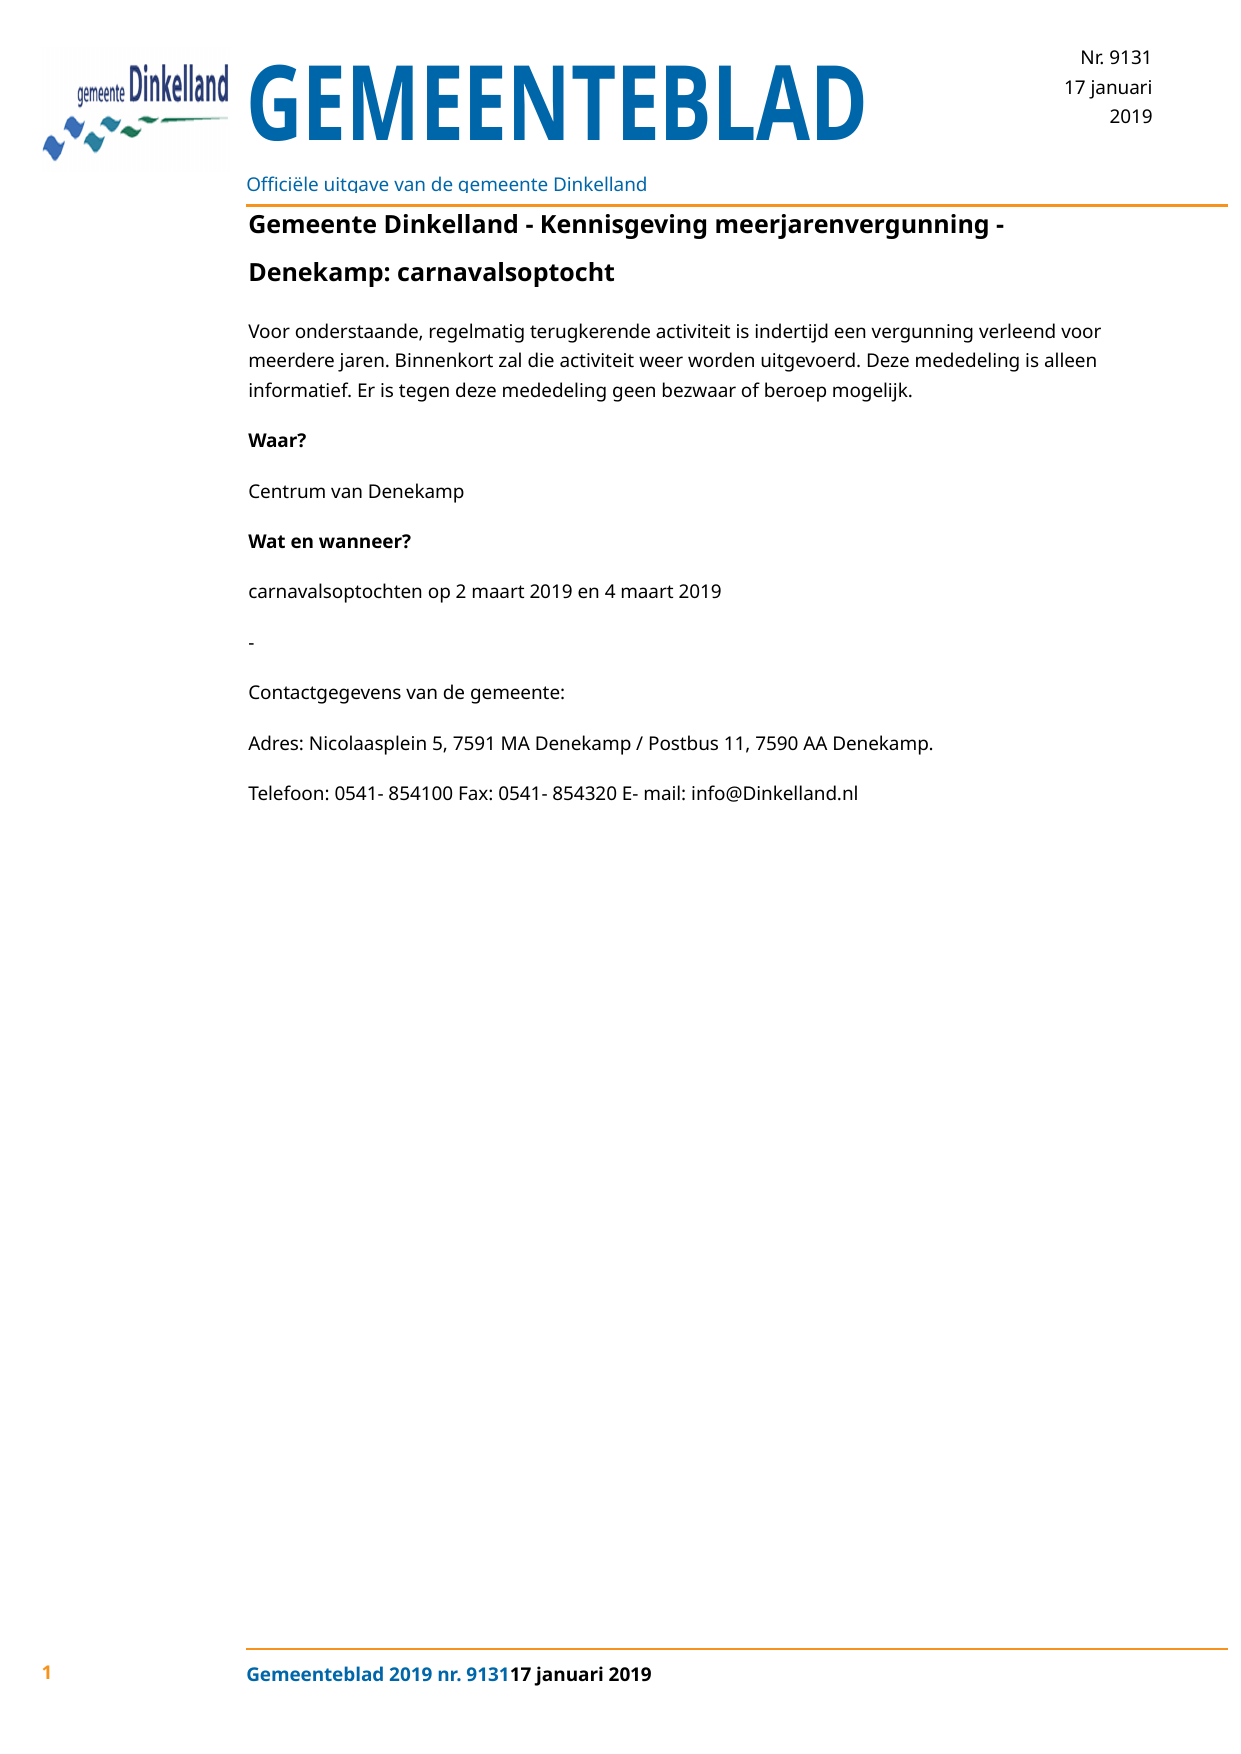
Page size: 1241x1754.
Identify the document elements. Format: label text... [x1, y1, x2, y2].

text Telefoon: 0541- 854100 Fax: 0541- 854320 E- mail: info@Dinkelland.nl [248, 780, 1152, 806]
picture [41, 47, 231, 172]
text - [248, 629, 1152, 655]
text Contactgegevens van de gemeente: [248, 679, 1152, 705]
text Centrum van Denekamp [248, 478, 1152, 504]
text Adres: Nicolaasplein 5, 7591 MA Denekamp / Postbus 11, 7590 AA Denekamp. [248, 730, 1152, 756]
text carnavalsoptochten op 2 maart 2019 en 4 maart 2019 [248, 579, 1152, 604]
text Voor onderstaande, regelmatig terugkerende activiteit is indertijd een vergunning verleend voor meerdere jaren. Binnenkort zal die activiteit weer worden uitgevoerd. Deze mededeling is alleen informatief. Er is tegen deze mededeling geen bezwaar of beroep mogelijk. [248, 318, 1152, 403]
text Wat en wanneer? [248, 528, 1152, 554]
text Gemeente Dinkelland - Kennisgeving meerjarenvergunning - Denekamp: carnavalsoptocht [248, 207, 1152, 288]
text Waar? [248, 427, 1152, 453]
